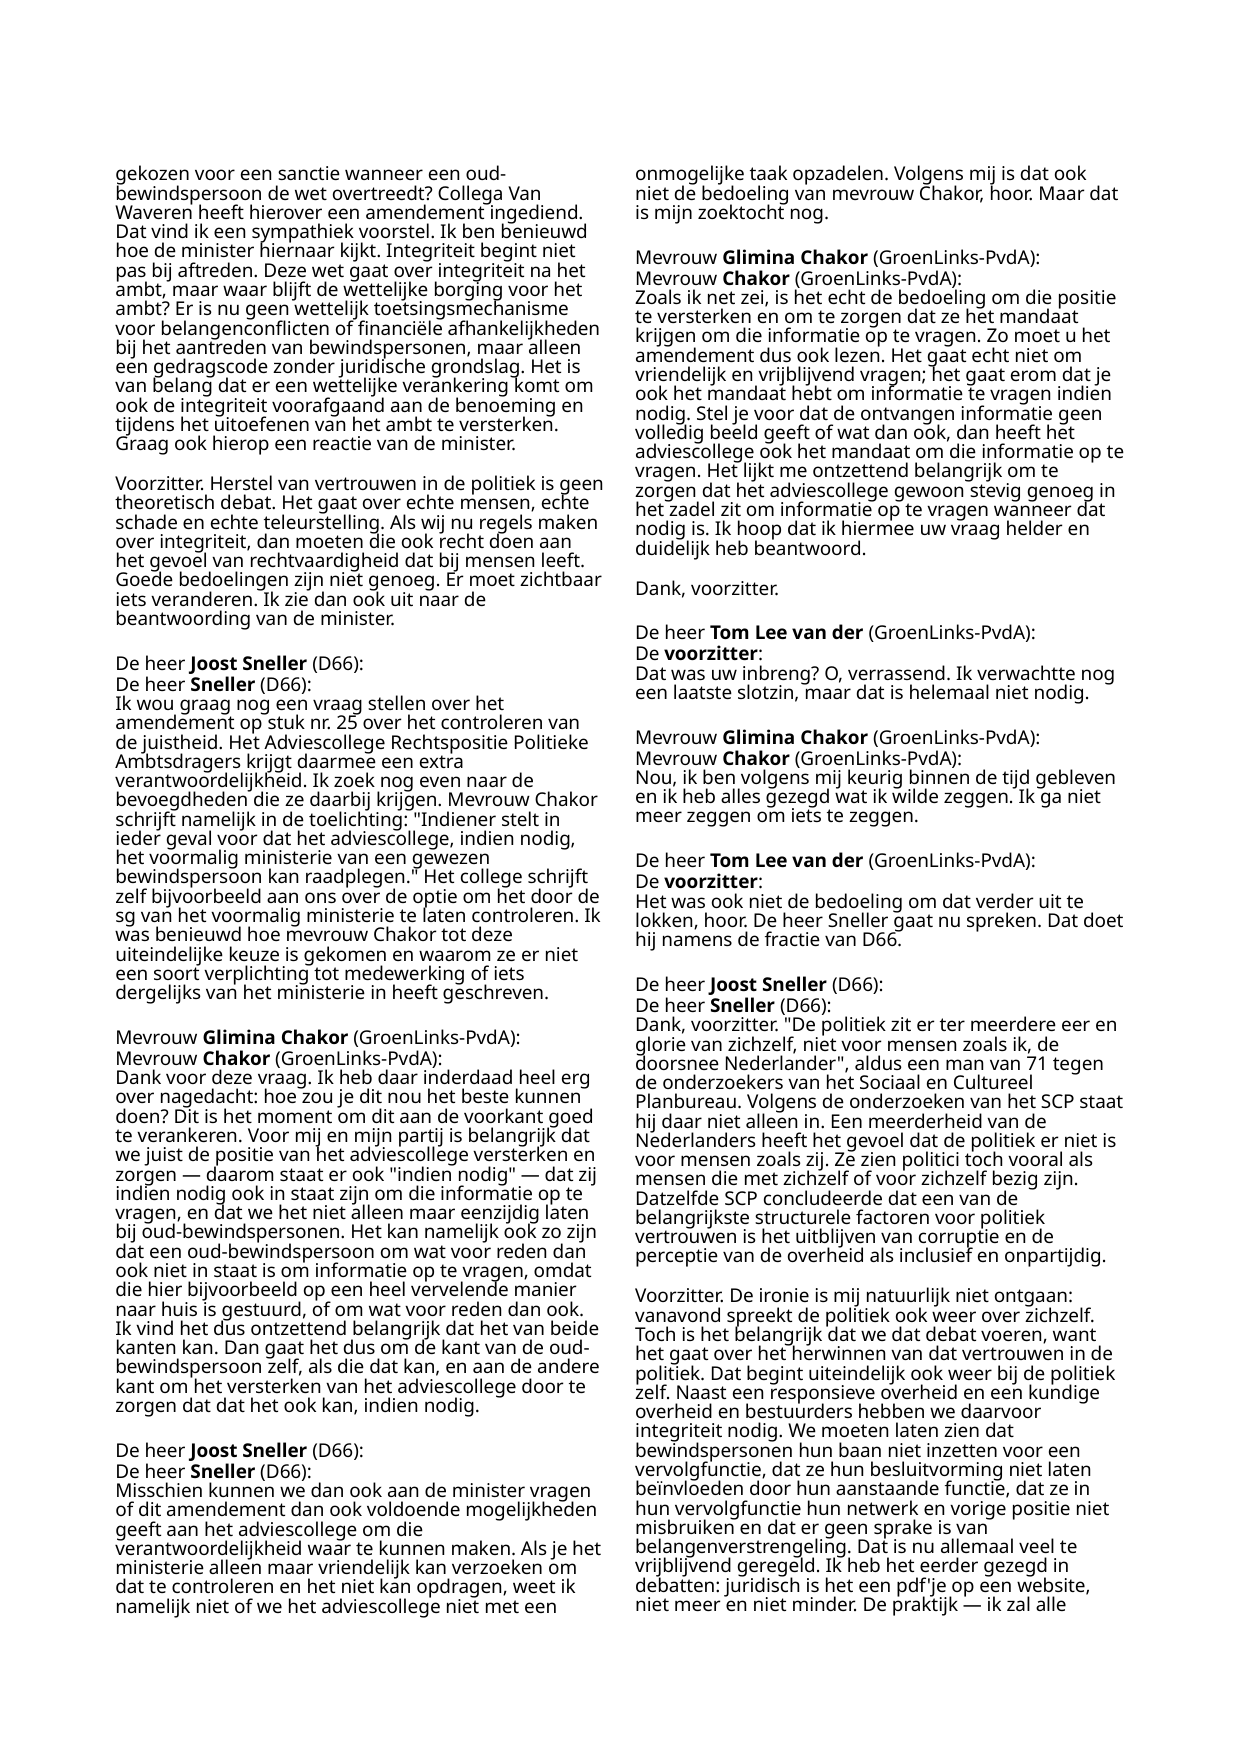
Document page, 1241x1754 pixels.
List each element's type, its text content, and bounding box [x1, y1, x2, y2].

text Voorzitter. Herstel van vertrouwen in de politiek is geen theoretisch debat. Het gaat over echte mensen, echte schade en echte teleurstelling. Als wij nu regels maken over integriteit, dan moeten die ook recht doen aan het gevoel van rechtvaardigheid dat bij mensen leeft. Goede bedoelingen zijn niet genoeg. Er moet zichtbaar iets veranderen. Ik zie dan ook uit naar de beantwoording van de minister. [115, 475, 605, 629]
text onmogelijke taak opzadelen. Volgens mij is dat ook niet de bedoeling van mevrouw Chakor, hoor. Maar dat is mijn zoektocht nog. [635, 165, 1125, 223]
text gekozen voor een sanctie wanneer een oud-bewindspersoon de wet overtreedt? Collega Van Waveren heeft hierover een amendement ingediend. Dat vind ik een sympathiek voorstel. Ik ben benieuwd hoe de minister hiernaar kijkt. Integriteit begint niet pas bij aftreden. Deze wet gaat over integriteit na het ambt, maar waar blijft de wettelijke borging voor het ambt? Er is nu geen wettelijk toetsingsmechanisme voor belangenconflicten of financiële afhankelijkheden bij het aantreden van bewindspersonen, maar alleen een gedragscode zonder juridische grondslag. Het is van belang dat er een wettelijke verankering komt om ook de integriteit voorafgaand aan de benoeming en tijdens het uitoefenen van het ambt te versterken. Graag ook hierop een reactie van de minister. [115, 165, 605, 454]
text De heer Joost Sneller (D66): [115, 1437, 605, 1463]
text Mevrouw Glimina Chakor (GroenLinks-PvdA): [115, 1024, 605, 1050]
text Dank voor deze vraag. Ik heb daar inderdaad heel erg over nagedacht: hoe zou je dit nou het beste kunnen doen? Dit is het moment om dit aan de voorkant goed te verankeren. Voor mij en mijn partij is belangrijk dat we juist de positie van het adviescollege versterken en zorgen — daarom staat er ook "indien nodig" — dat zij indien nodig ook in staat zijn om die informatie op te vragen, en dat we het niet alleen maar eenzijdig laten bij oud-bewindspersonen. Het kan namelijk ook zo zijn dat een oud-bewindspersoon om wat voor reden dan ook niet in staat is om informatie op te vragen, omdat die hier bijvoorbeeld op een heel vervelende manier naar huis is gestuurd, of om wat voor reden dan ook. Ik vind het dus ontzettend belangrijk dat het van beide kanten kan. Dan gaat het dus om de kant van de oud-bewindspersoon zelf, als die dat kan, en aan de andere kant om het versterken van het adviescollege door te zorgen dat dat het ook kan, indien nodig. [115, 1069, 605, 1416]
text Ik wou graag nog een vraag stellen over het amendement op stuk nr. 25 over het controleren van de juistheid. Het Adviescollege Rechtspositie Politieke Ambtsdragers krijgt daarmee een extra verantwoordelijkheid. Ik zoek nog even naar de bevoegdheden die ze daarbij krijgen. Mevrouw Chakor schrijft namelijk in de toelichting: "Indiener stelt in ieder geval voor dat het adviescollege, indien nodig, het voormalig ministerie van een gewezen bewindspersoon kan raadplegen." Het college schrijft zelf bijvoorbeeld aan ons over de optie om het door de sg van het voormalig ministerie te laten controleren. Ik was benieuwd hoe mevrouw Chakor tot deze uiteindelijke keuze is gekomen en waarom ze er niet een soort verplichting tot medewerking of iets dergelijks van het ministerie in heeft geschreven. [115, 695, 605, 1003]
text Mevrouw Chakor (GroenLinks-PvdA): [115, 1050, 605, 1069]
text De heer Sneller (D66): [115, 676, 605, 695]
text Dank, voorzitter. "De politiek zit er ter meerdere eer en glorie van zichzelf, niet voor mensen zoals ik, de doorsnee Nederlander", aldus een man van 71 tegen de onderzoekers van het Sociaal en Cultureel Planbureau. Volgens de onderzoeken van het SCP staat hij daar niet alleen in. Een meerderheid van de Nederlanders heeft het gevoel dat de politiek er niet is voor mensen zoals zij. Ze zien politici toch vooral als mensen die met zichzelf of voor zichzelf bezig zijn. Datzelfde SCP concludeerde dat een van de belangrijkste structurele factoren voor politiek vertrouwen is het uitblijven van corruptie en de perceptie van de overheid als inclusief en onpartijdig. [635, 1016, 1125, 1267]
text De heer Tom Lee van der (GroenLinks-PvdA): [635, 619, 1125, 645]
text De voorzitter: [635, 873, 1125, 893]
text Dat was uw inbreng? O, verrassend. Ik verwachtte nog een laatste slotzin, maar dat is helemaal niet nodig. [635, 664, 1125, 703]
text De heer Sneller (D66): [635, 997, 1125, 1016]
text Mevrouw Glimina Chakor (GroenLinks-PvdA): [635, 244, 1125, 270]
text De heer Tom Lee van der (GroenLinks-PvdA): [635, 848, 1125, 873]
text Dank, voorzitter. [635, 579, 1125, 599]
text De voorzitter: [635, 645, 1125, 664]
text Voorzitter. De ironie is mij natuurlijk niet ontgaan: vanavond spreekt de politiek ook weer over zichzelf. Toch is het belangrijk dat we dat debat voeren, want het gaat over het herwinnen van dat vertrouwen in de politiek. Dat begint uiteindelijk ook weer bij de politiek zelf. Naast een responsieve overheid en een kundige overheid en bestuurders hebben we daarvoor integriteit nodig. We moeten laten zien dat bewindspersonen hun baan niet inzetten voor een vervolgfunctie, dat ze hun besluitvorming niet laten beïnvloeden door hun aanstaande functie, dat ze in hun vervolgfunctie hun netwerk en vorige positie niet misbruiken en dat er geen sprake is van belangenverstrengeling. Dat is nu allemaal veel te vrijblijvend geregeld. Ik heb het eerder gezegd in debatten: juridisch is het een pdf'je op een website, niet meer en niet minder. De praktijk — ik zal alle [635, 1287, 1125, 1615]
text Zoals ik net zei, is het echt de bedoeling om die positie te versterken en om te zorgen dat ze het mandaat krijgen om die informatie op te vragen. Zo moet u het amendement dus ook lezen. Het gaat echt niet om vriendelijk en vrijblijvend vragen; het gaat erom dat je ook het mandaat hebt om informatie te vragen indien nodig. Stel je voor dat de ontvangen informatie geen volledig beeld geeft of wat dan ook, dan heeft het adviescollege ook het mandaat om die informatie op te vragen. Het lijkt me ontzettend belangrijk om te zorgen dat het adviescollege gewoon stevig genoeg in het zadel zit om informatie op te vragen wanneer dat nodig is. Ik hoop dat ik hiermee uw vraag helder en duidelijk heb beantwoord. [635, 289, 1125, 559]
text De heer Joost Sneller (D66): [115, 650, 605, 676]
text Nou, ik ben volgens mij keurig binnen de tijd gebleven en ik heb alles gezegd wat ik wilde zeggen. Ik ga niet meer zeggen om iets te zeggen. [635, 769, 1125, 827]
text De heer Joost Sneller (D66): [635, 971, 1125, 997]
text De heer Sneller (D66): [115, 1463, 605, 1482]
text Het was ook niet de bedoeling om dat verder uit te lokken, hoor. De heer Sneller gaat nu spreken. Dat doet hij namens de fractie van D66. [635, 893, 1125, 950]
text Mevrouw Chakor (GroenLinks-PvdA): [635, 270, 1125, 289]
text Mevrouw Chakor (GroenLinks-PvdA): [635, 750, 1125, 769]
text Mevrouw Glimina Chakor (GroenLinks-PvdA): [635, 724, 1125, 750]
text Misschien kunnen we dan ook aan de minister vragen of dit amendement dan ook voldoende mogelijkheden geeft aan het adviescollege om die verantwoordelijkheid waar te kunnen maken. Als je het ministerie alleen maar vriendelijk kan verzoeken om dat te controleren en het niet kan opdragen, weet ik namelijk niet of we het adviescollege niet met een [115, 1482, 605, 1617]
